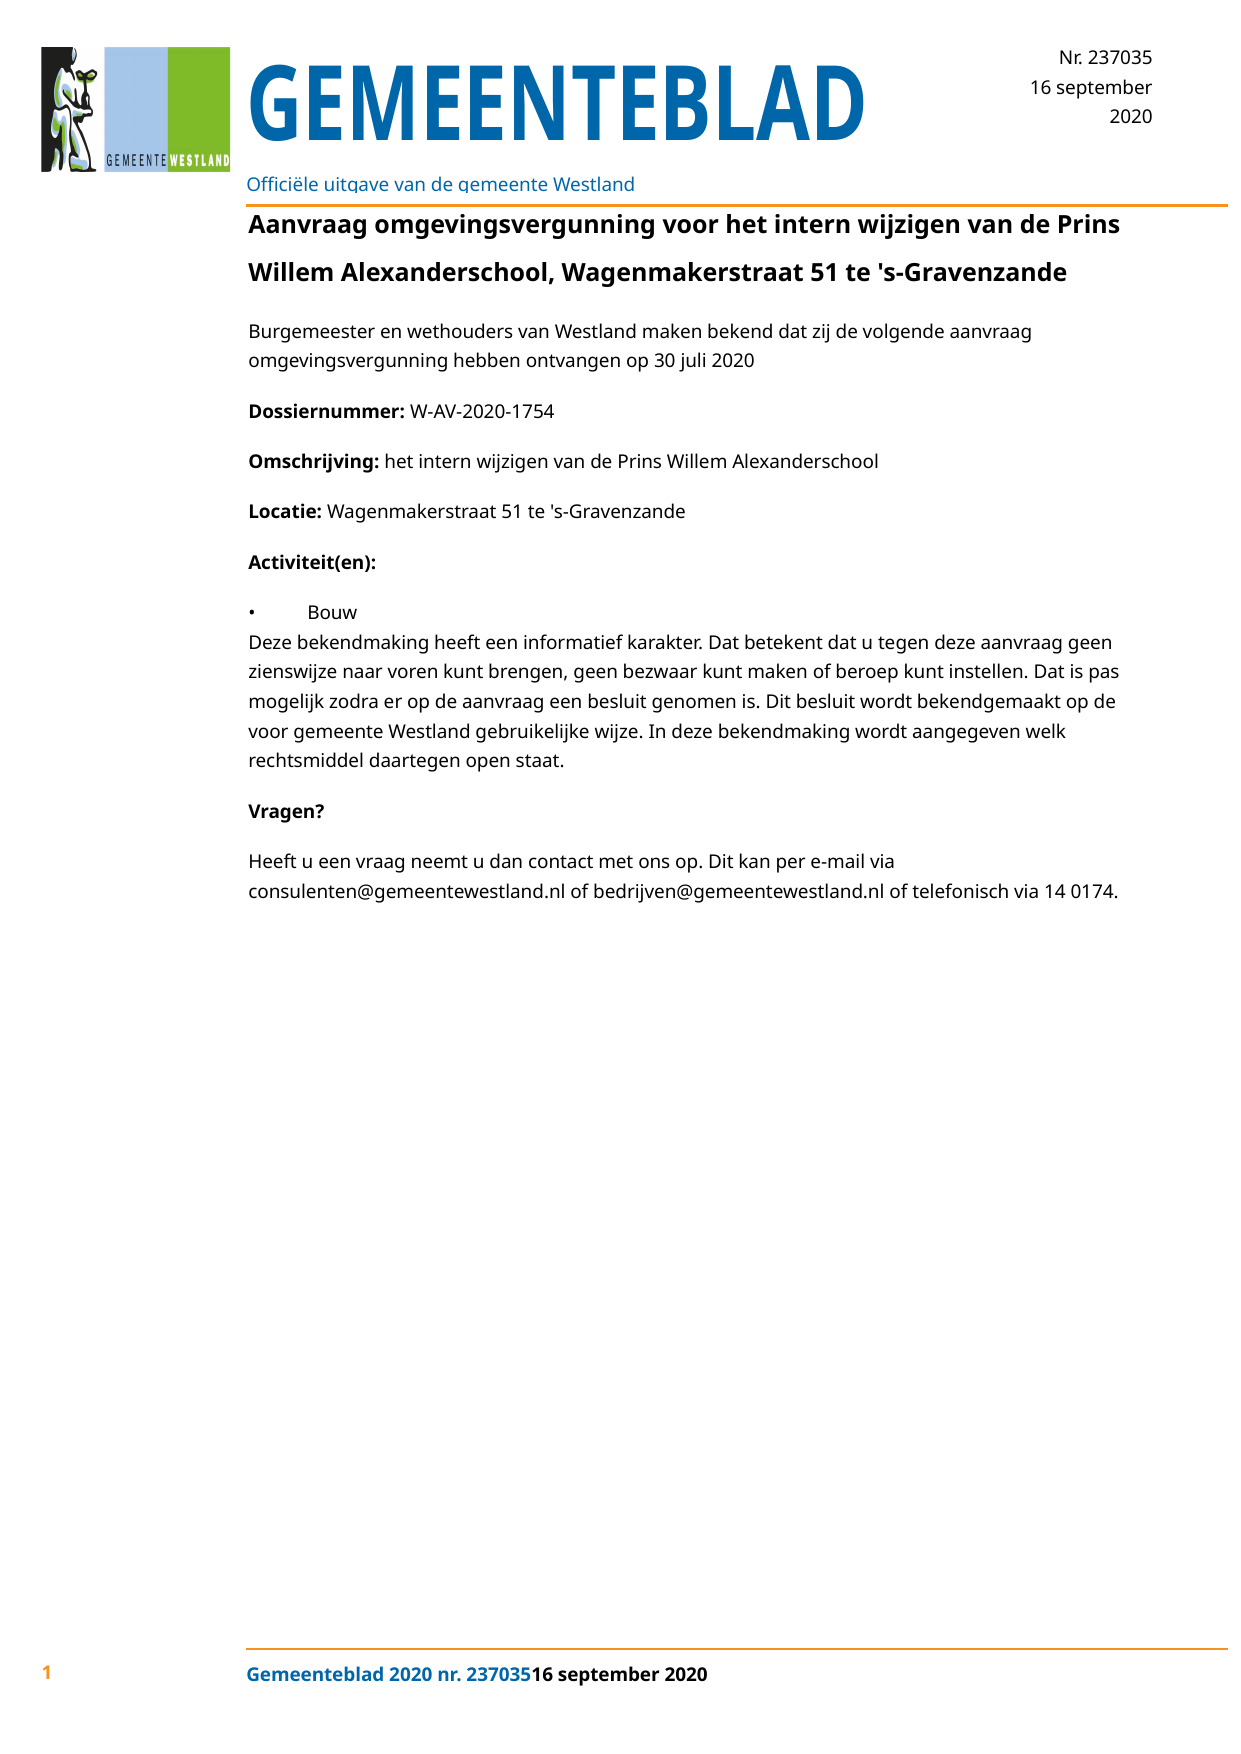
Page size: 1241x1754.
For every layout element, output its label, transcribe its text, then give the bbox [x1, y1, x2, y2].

text Vragen? [248, 798, 1152, 824]
text Activiteit(en): [248, 549, 1152, 575]
picture [41, 47, 231, 172]
text Deze bekendmaking heeft een informatief karakter. Dat betekent dat u tegen deze aanvraag geen zienswijze naar voren kunt brengen, geen bezwaar kunt maken of beroep kunt instellen. Dat is pas mogelijk zodra er op de aanvraag een besluit genomen is. Dit besluit wordt bekendgemaakt op de voor gemeente Westland gebruikelijke wijze. In deze bekendmaking wordt aangegeven welk rechtsmiddel daartegen open staat. [248, 629, 1152, 773]
text Aanvraag omgevingsvergunning voor het intern wijzigen van de Prins Willem Alexanderschool, Wagenmakerstraat 51 te 's-Gravenzande [248, 207, 1152, 288]
text Omschrijving: het intern wijzigen van de Prins Willem Alexanderschool [248, 448, 1152, 474]
text Dossiernummer: W-AV-2020-1754 [248, 398, 1152, 424]
text Locatie: Wagenmakerstraat 51 te 's-Gravenzande [248, 499, 1152, 524]
list Bouw [248, 599, 1152, 625]
text Heeft u een vraag neemt u dan contact met ons op. Dit kan per e-mail via consulenten@gemeentewestland.nl of bedrijven@gemeentewestland.nl of telefonisch via 14 0174. [248, 848, 1152, 904]
text Burgemeester en wethouders van Westland maken bekend dat zij de volgende aanvraag omgevingsvergunning hebben ontvangen op 30 juli 2020 [248, 318, 1152, 373]
